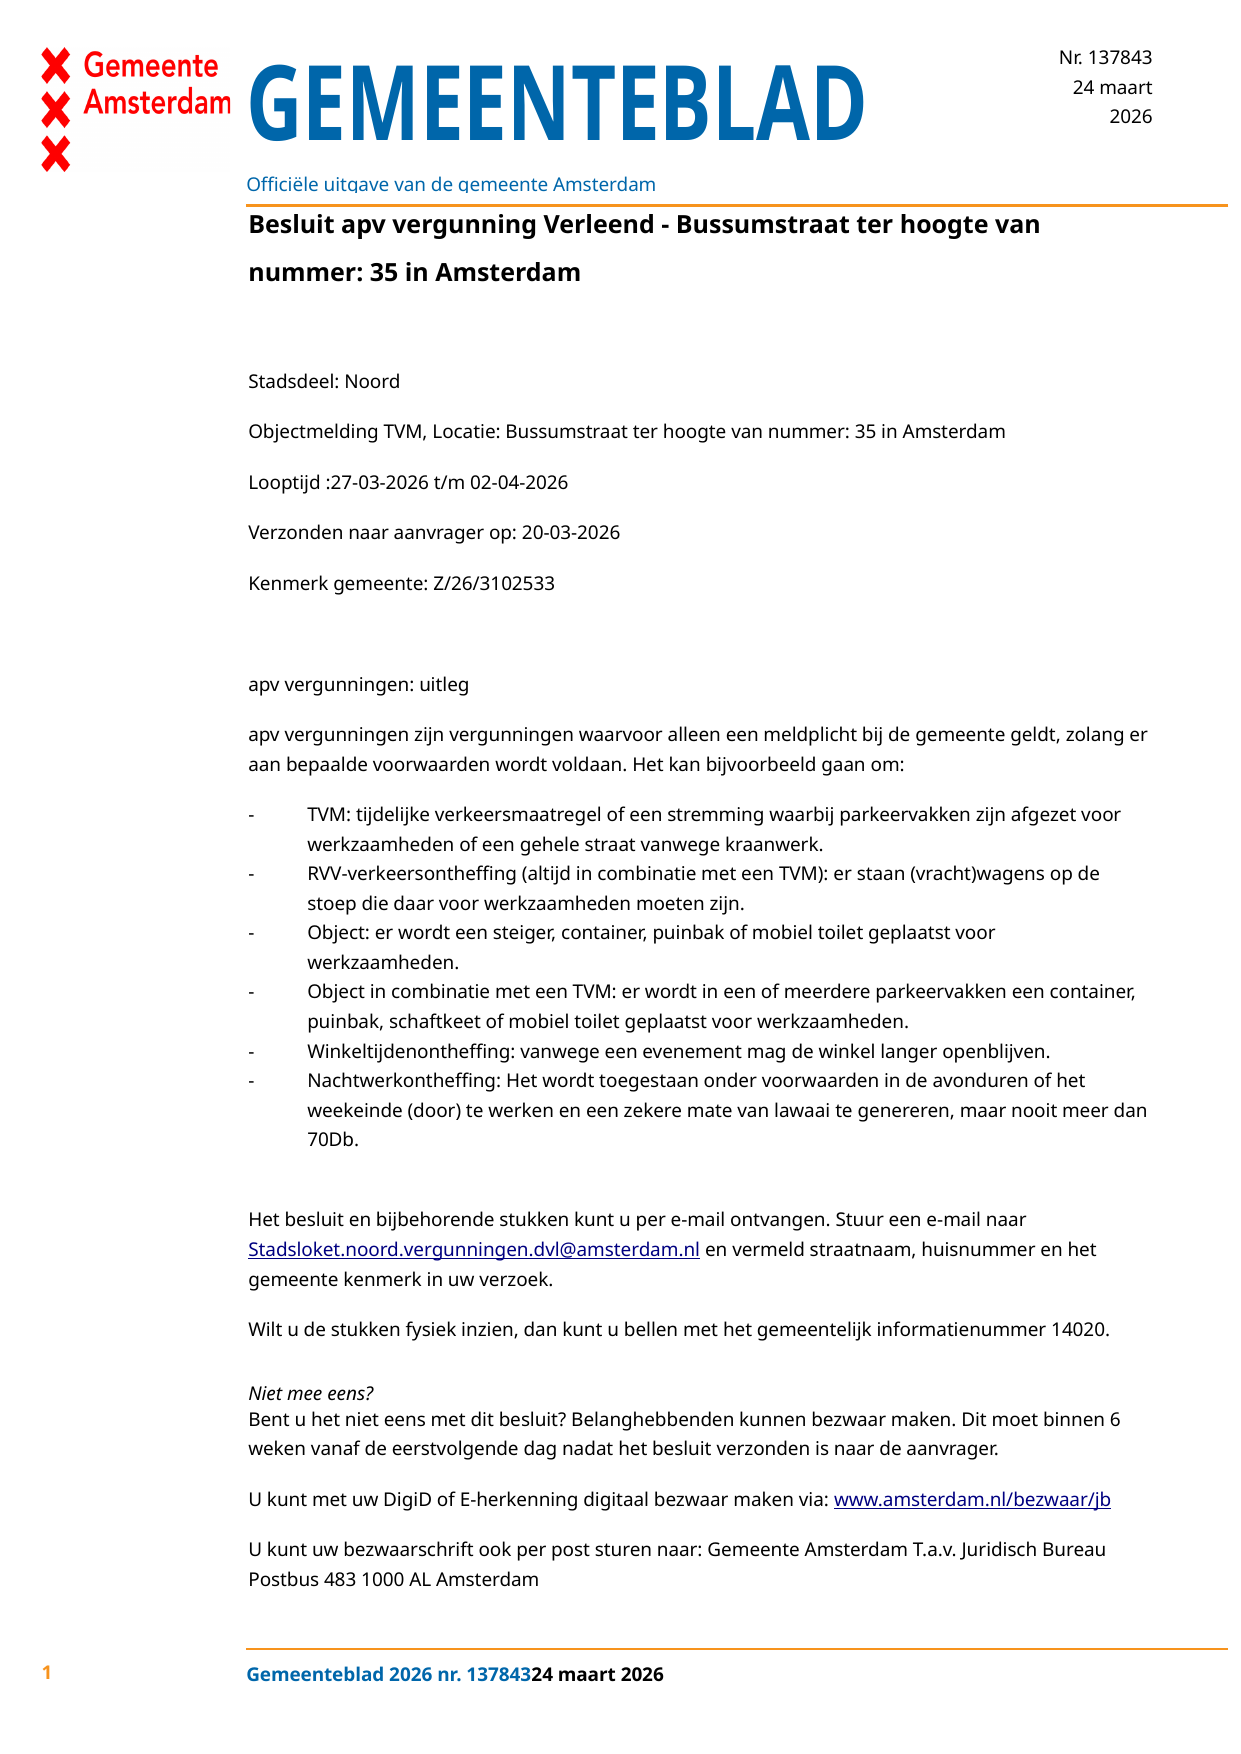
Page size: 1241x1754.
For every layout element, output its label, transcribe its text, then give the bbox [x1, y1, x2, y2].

list Object in combinatie met een TVM: er wordt in een of meerdere parkeervakken een container, puinbak, schaftkeet of mobiel toilet geplaatst voor werkzaamheden. [248, 979, 1152, 1034]
text Wilt u de stukken fysiek inzien, dan kunt u bellen met het gemeentelijk informatienummer 14020. [248, 1316, 1152, 1342]
text U kunt uw bezwaarschrift ook per post sturen naar: Gemeente Amsterdam T.a.v. Juridisch Bureau Postbus 483 1000 AL Amsterdam [248, 1536, 1152, 1592]
text Kenmerk gemeente: Z/26/3102533 [248, 570, 1152, 596]
list Object: er wordt een steiger, container, puinbak of mobiel toilet geplaatst voor werkzaamheden. [248, 919, 1152, 975]
text Looptijd :27-03-2026 t/m 02-04-2026 [248, 469, 1152, 495]
text apv vergunningen: uitleg [248, 671, 1152, 697]
list RVV-verkeersontheffing (altijd in combinatie met een TVM): er staan (vracht)wagens op de stoep die daar voor werkzaamheden moeten zijn. [248, 860, 1152, 916]
text U kunt met uw DigiD of E-herkenning digitaal bezwaar maken via: www.amsterdam.nl/bezwaar/jb [248, 1486, 1152, 1512]
list TVM: tijdelijke verkeersmaatregel of een stremming waarbij parkeervakken zijn afgezet voor werkzaamheden of een gehele straat vanwege kraanwerk. [248, 801, 1152, 857]
text Objectmelding TVM, Locatie: Bussumstraat ter hoogte van nummer: 35 in Amsterdam [248, 419, 1152, 444]
text Stadsdeel: Noord [248, 368, 1152, 394]
text Het besluit en bijbehorende stukken kunt u per e-mail ontvangen. Stuur een e-mail naar Stadsloket.noord.vergunningen.dvl@amsterdam.nl en vermeld straatnaam, huisnummer en het gemeente kenmerk in uw verzoek. [248, 1207, 1152, 1292]
list Winkeltijdenontheffing: vanwege een evenement mag de winkel langer openblijven. [248, 1038, 1152, 1064]
picture [41, 47, 231, 172]
text Besluit apv vergunning Verleend - Bussumstraat ter hoogte van nummer: 35 in Amsterdam [248, 207, 1152, 288]
text apv vergunningen zijn vergunningen waarvoor alleen een meldplicht bij de gemeente geldt, zolang er aan bepaalde voorwaarden wordt voldaan. Het kan bijvoorbeeld gaan om: [248, 721, 1152, 777]
list Nachtwerkontheffing: Het wordt toegestaan onder voorwaarden in de avonduren of het weekeinde (door) te werken en een zekere mate van lawaai te genereren, maar nooit meer dan 70Db. [248, 1067, 1152, 1152]
text Bent u het niet eens met dit besluit? Belanghebbenden kunnen bezwaar maken. Dit moet binnen 6 weken vanaf de eerstvolgende dag nadat het besluit verzonden is naar de aanvrager. [248, 1406, 1152, 1461]
text Niet mee eens? [248, 1380, 1152, 1406]
text Verzonden naar aanvrager op: 20-03-2026 [248, 519, 1152, 545]
